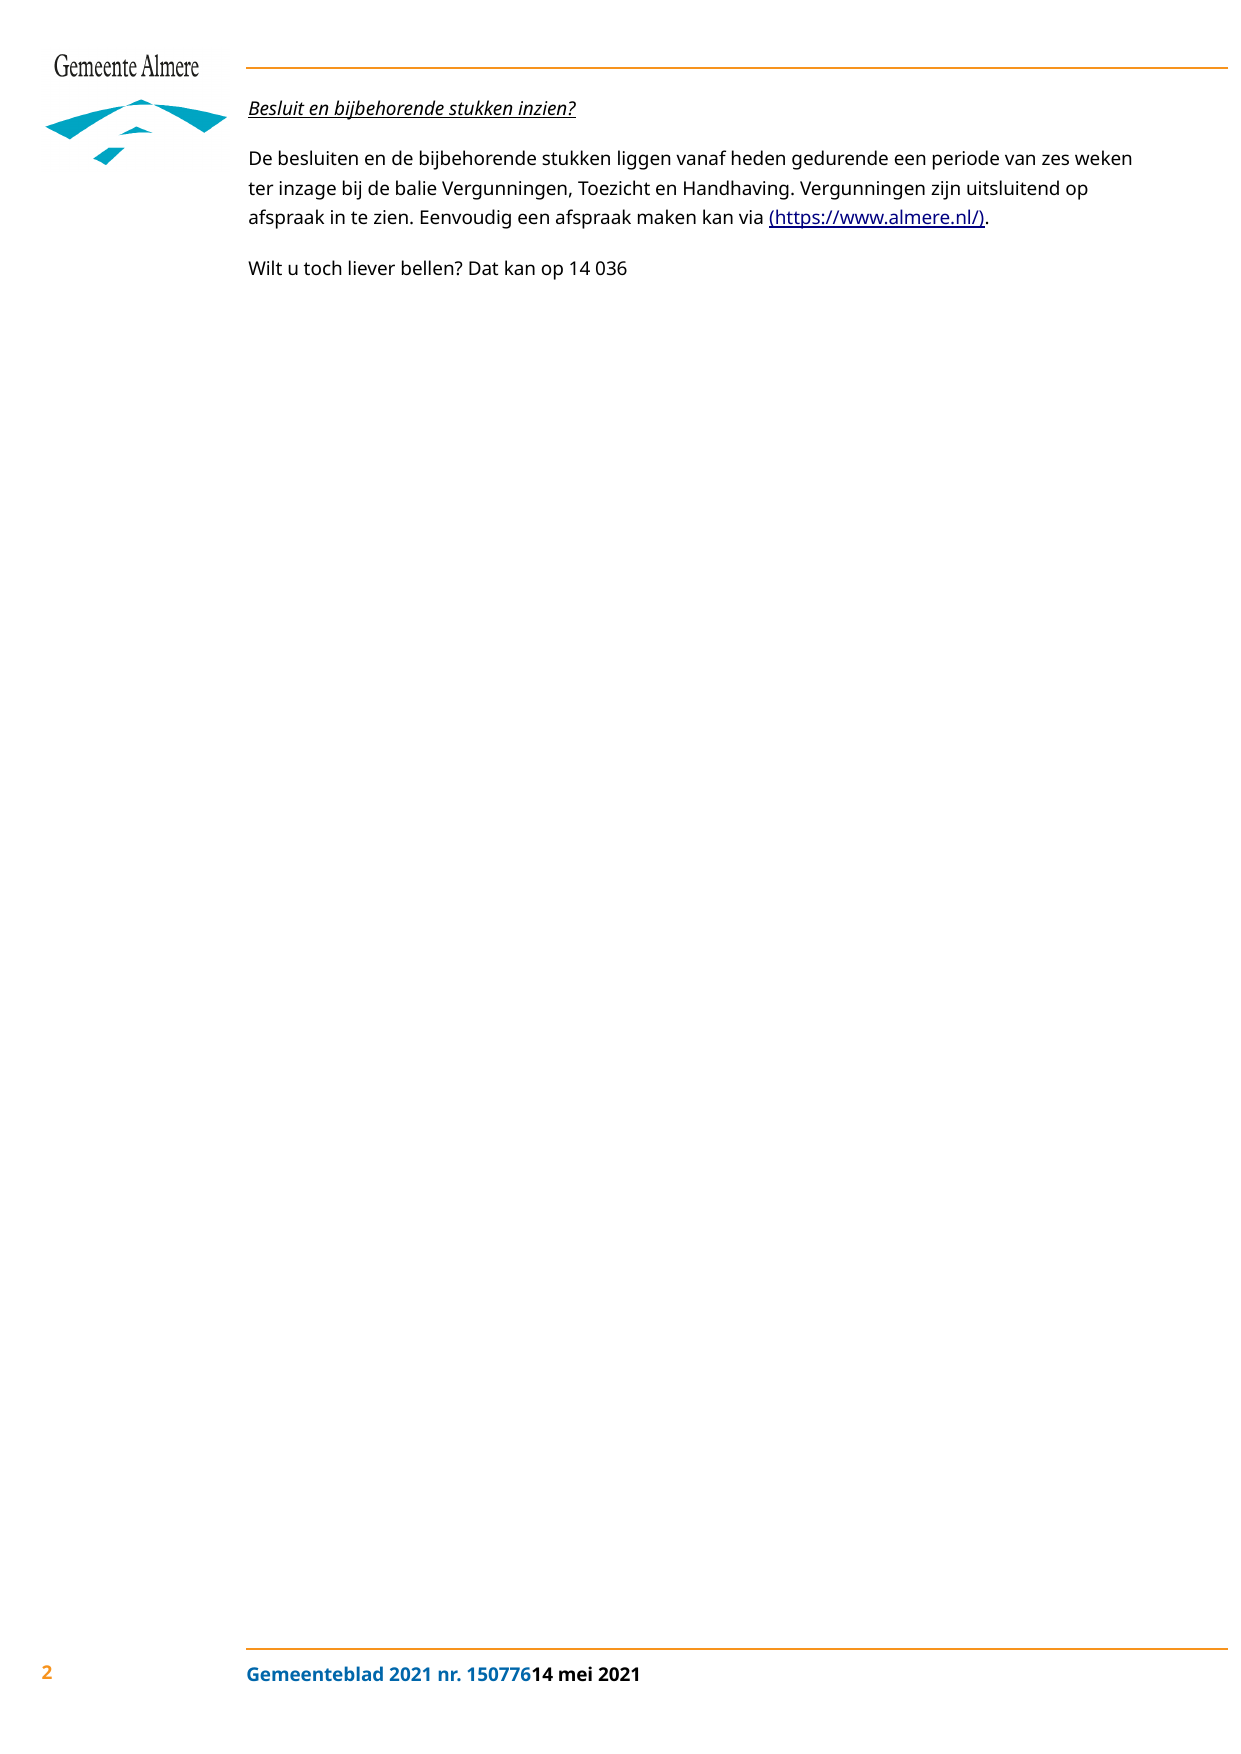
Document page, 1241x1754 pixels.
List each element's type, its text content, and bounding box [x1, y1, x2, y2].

picture [41, 47, 231, 172]
text Wilt u toch liever bellen? Dat kan op 14 036 [248, 255, 1152, 281]
text De besluiten en de bijbehorende stukken liggen vanaf heden gedurende een periode van zes weken ter inzage bij de balie Vergunningen, Toezicht en Handhaving. Vergunningen zijn uitsluitend op afspraak in te zien. Eenvoudig een afspraak maken kan via (https://www.almere.nl/). [248, 145, 1152, 230]
text Besluit en bijbehorende stukken inzien? [248, 95, 1152, 121]
